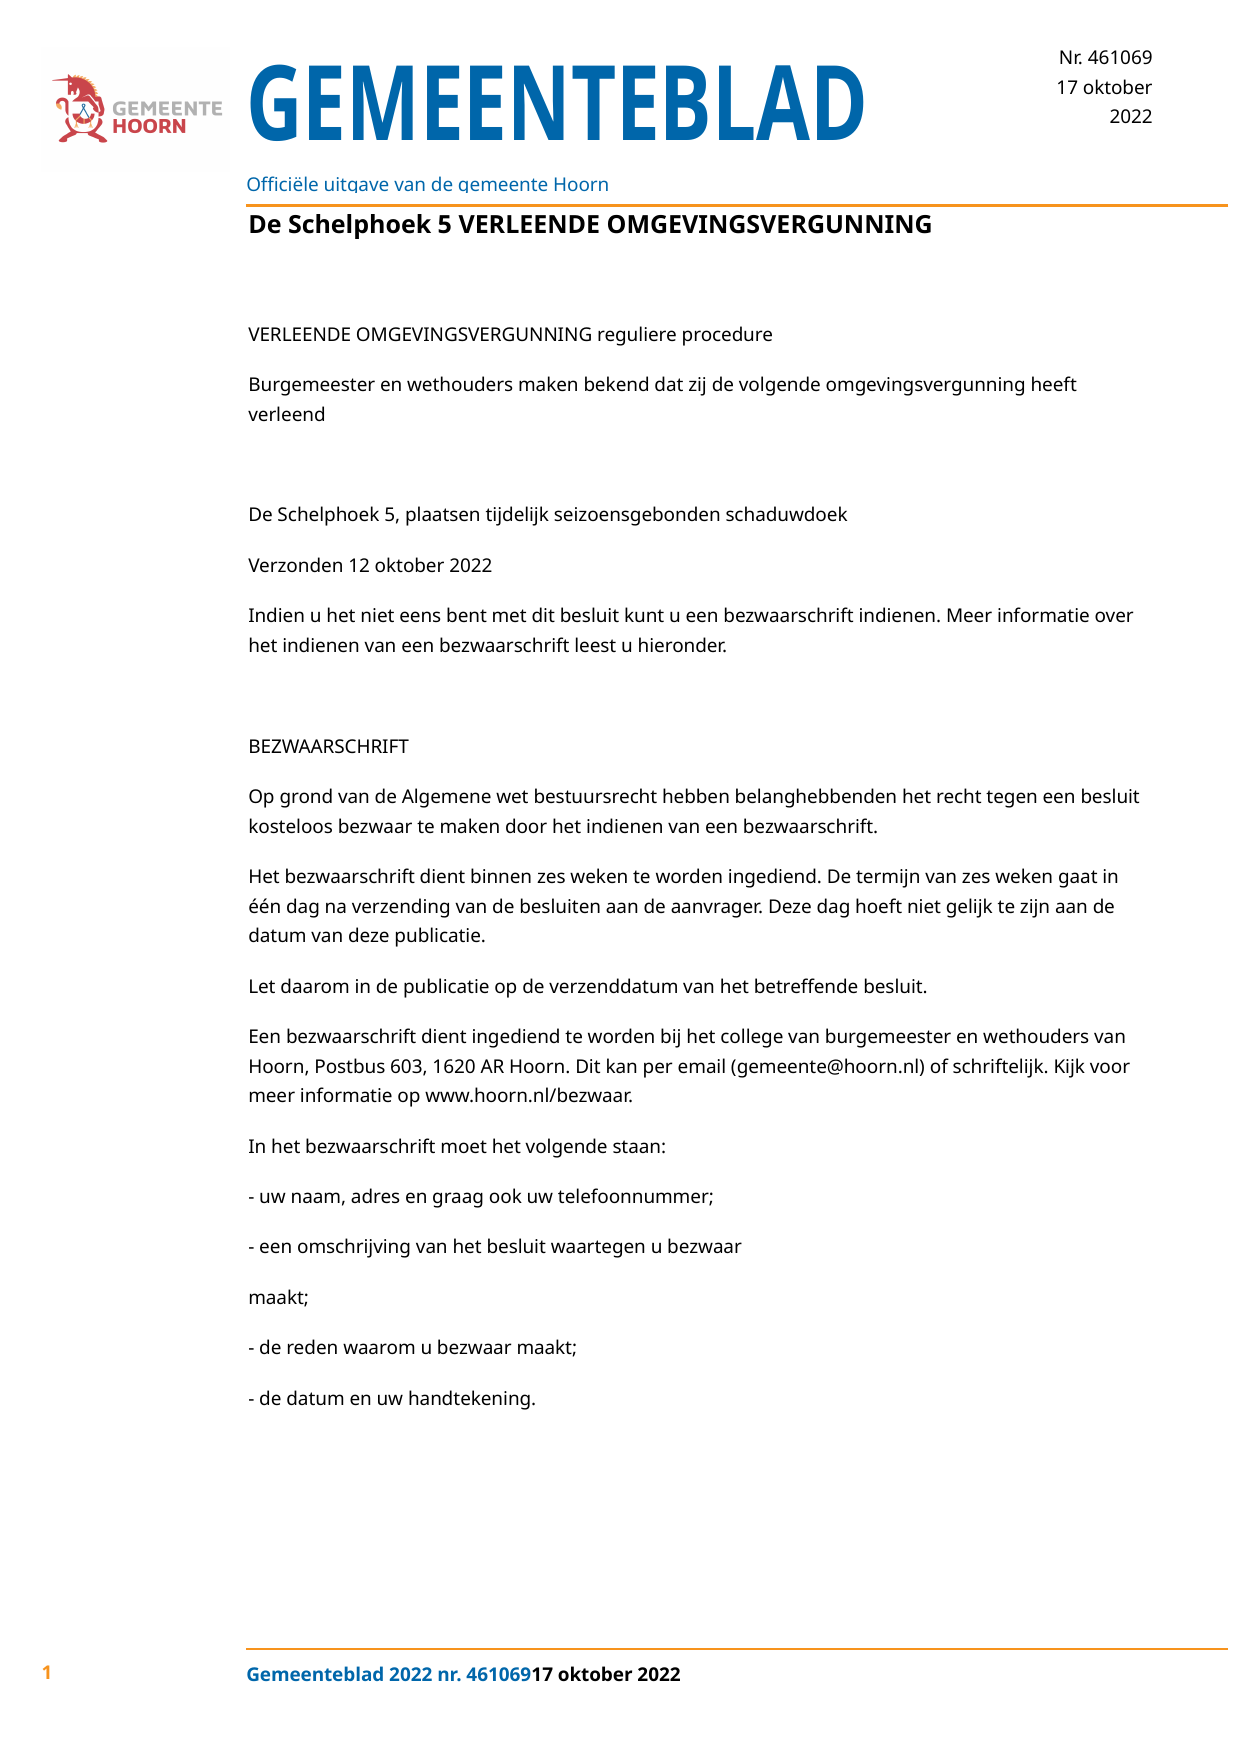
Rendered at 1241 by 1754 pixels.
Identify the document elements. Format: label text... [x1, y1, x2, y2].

text Op grond van de Algemene wet bestuursrecht hebben belanghebbenden het recht tegen een besluit kosteloos bezwaar te maken door het indienen van een bezwaarschrift. [248, 783, 1152, 838]
text De Schelphoek 5, plaatsen tijdelijk seizoensgebonden schaduwdoek [248, 502, 1152, 527]
text Let daarom in de publicatie op de verzenddatum van het betreffende besluit. [248, 973, 1152, 998]
text In het bezwaarschrift moet het volgende staan: [248, 1133, 1152, 1158]
text Het bezwaarschrift dient binnen zes weken te worden ingediend. De termijn van zes weken gaat in één dag na verzending van de besluiten aan de aanvrager. Deze dag hoeft niet gelijk te zijn aan de datum van deze publicatie. [248, 863, 1152, 948]
text - de datum en uw handtekening. [248, 1385, 1152, 1411]
picture [41, 47, 231, 172]
text - de reden waarom u bezwaar maakt; [248, 1334, 1152, 1360]
text De Schelphoek 5 VERLEENDE OMGEVINGSVERGUNNING [248, 207, 1152, 241]
text - uw naam, adres en graag ook uw telefoonnummer; [248, 1183, 1152, 1209]
text Burgemeester en wethouders maken bekend dat zij de volgende omgevingsvergunning heeft verleend [248, 371, 1152, 426]
text VERLEENDE OMGEVINGSVERGUNNING reguliere procedure [248, 321, 1152, 346]
text maakt; [248, 1284, 1152, 1310]
text - een omschrijving van het besluit waartegen u bezwaar [248, 1234, 1152, 1259]
text Verzonden 12 oktober 2022 [248, 552, 1152, 578]
text Een bezwaarschrift dient ingediend te worden bij het college van burgemeester en wethouders van Hoorn, Postbus 603, 1620 AR Hoorn. Dit kan per email (gemeente@hoorn.nl) of schriftelijk. Kijk voor meer informatie op www.hoorn.nl/bezwaar. [248, 1023, 1152, 1108]
text Indien u het niet eens bent met dit besluit kunt u een bezwaarschrift indienen. Meer informatie over het indienen van een bezwaarschrift leest u hieronder. [248, 602, 1152, 658]
text BEZWAARSCHRIFT [248, 733, 1152, 758]
